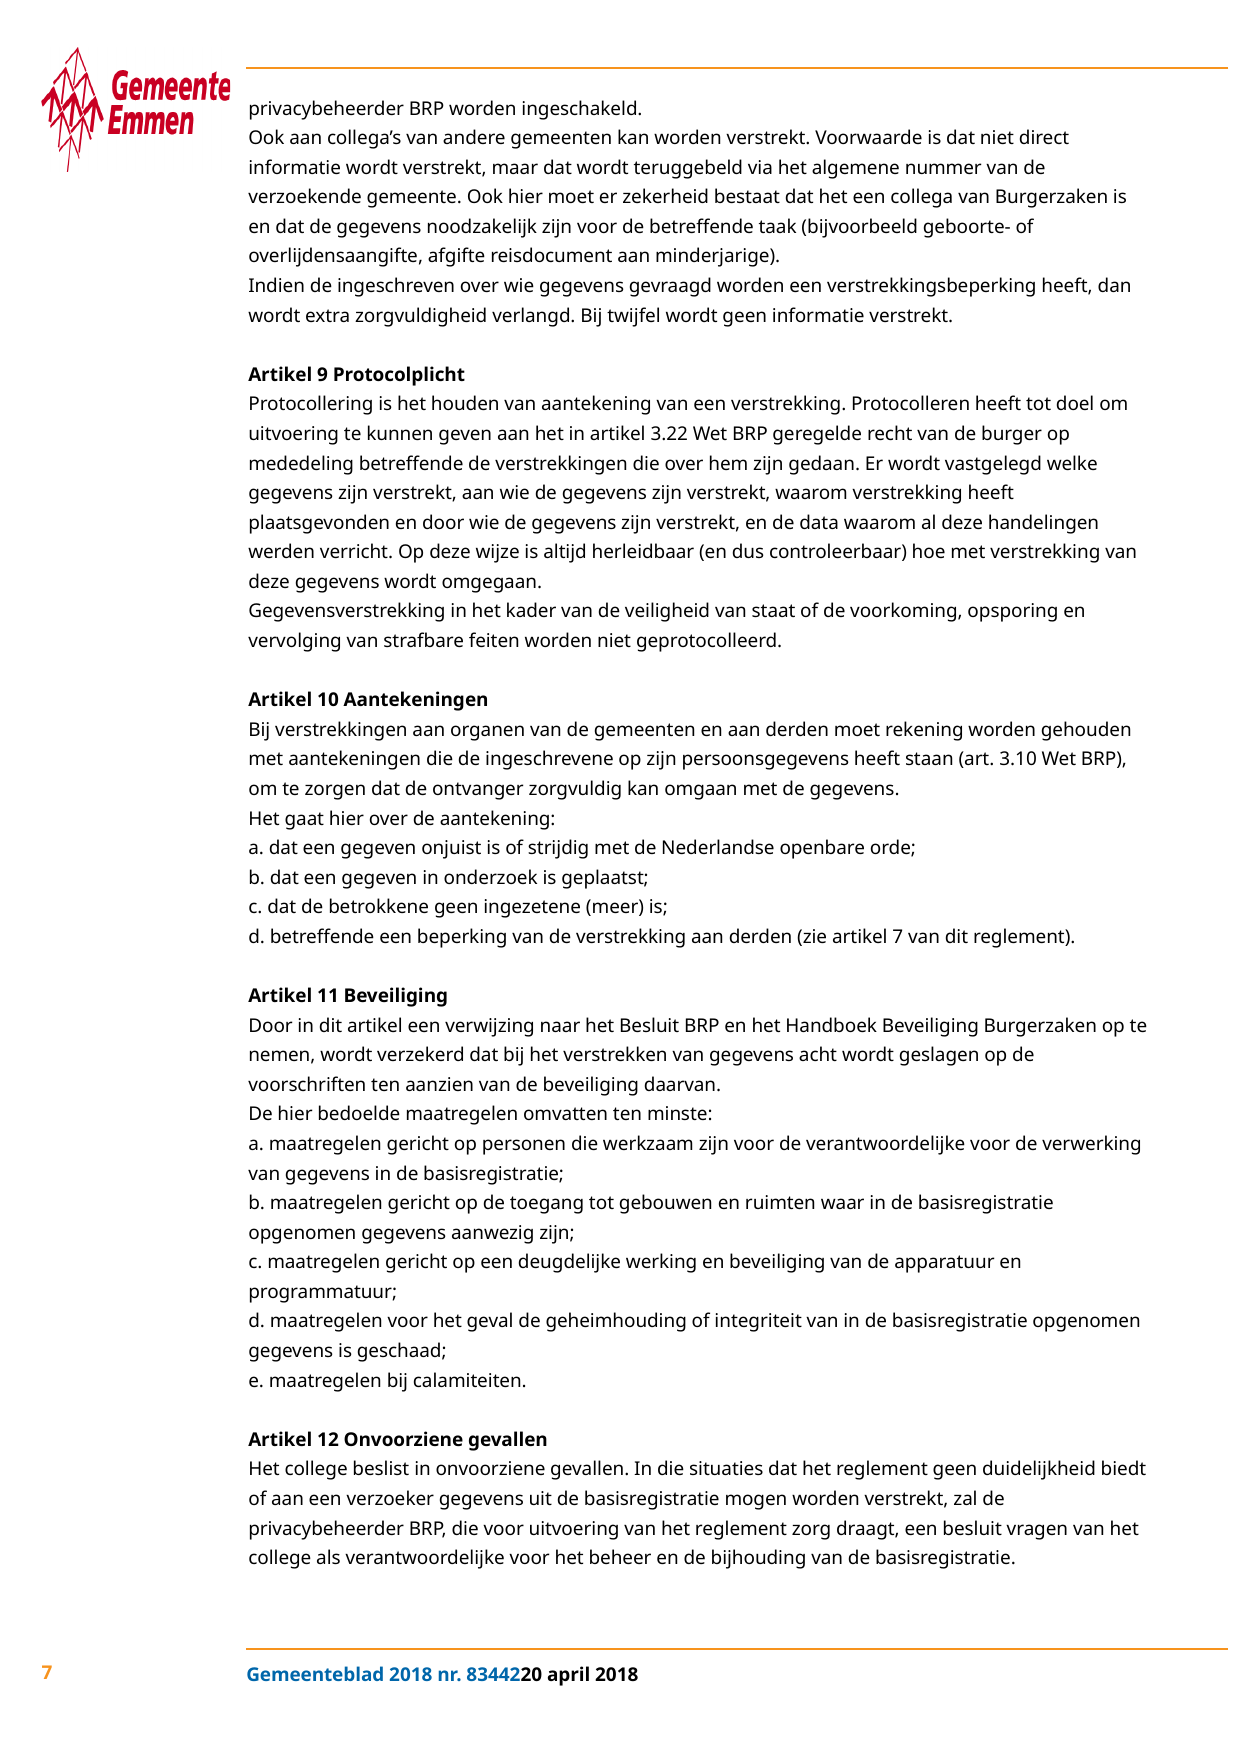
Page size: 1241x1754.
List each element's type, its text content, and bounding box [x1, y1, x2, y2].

text Artikel 10 Aantekeningen [248, 686, 1152, 712]
text Artikel 9 Protocolplicht [248, 361, 1152, 387]
text De hier bedoelde maatregelen omvatten ten minste: [248, 1101, 1152, 1126]
text a. dat een gegeven onjuist is of strijdig met de Nederlandse openbare orde; [248, 834, 1152, 860]
text privacybeheerder BRP worden ingeschakeld. [248, 95, 1152, 121]
picture [41, 47, 231, 172]
text e. maatregelen bij calamiteiten. [248, 1367, 1152, 1393]
text b. maatregelen gericht op de toegang tot gebouwen en ruimten waar in de basisregistratie opgenomen gegevens aanwezig zijn; [248, 1189, 1152, 1245]
text c. dat de betrokkene geen ingezetene (meer) is; [248, 893, 1152, 919]
text Protocollering is het houden van aantekening van een verstrekking. Protocolleren heeft tot doel om uitvoering te kunnen geven aan het in artikel 3.22 Wet BRP geregelde recht van de burger op mededeling betreffende de verstrekkingen die over hem zijn gedaan. Er wordt vastgelegd welke gegevens zijn verstrekt, aan wie de gegevens zijn verstrekt, waarom verstrekking heeft plaatsgevonden en door wie de gegevens zijn verstrekt, en de data waarom al deze handelingen werden verricht. Op deze wijze is altijd herleidbaar (en dus controleerbaar) hoe met verstrekking van deze gegevens wordt omgegaan. [248, 391, 1152, 594]
text d. maatregelen voor het geval de geheimhouding of integriteit van in de basisregistratie opgenomen gegevens is geschaad; [248, 1308, 1152, 1363]
text Het gaat hier over de aantekening: [248, 805, 1152, 831]
text a. maatregelen gericht op personen die werkzaam zijn voor de verantwoordelijke voor de verwerking van gegevens in de basisregistratie; [248, 1130, 1152, 1186]
text Bij verstrekkingen aan organen van de gemeenten en aan derden moet rekening worden gehouden met aantekeningen die de ingeschrevene op zijn persoonsgegevens heeft staan (art. 3.10 Wet BRP), om te zorgen dat de ontvanger zorgvuldig kan omgaan met de gegevens. [248, 716, 1152, 801]
text Door in dit artikel een verwijzing naar het Besluit BRP en het Handboek Beveiliging Burgerzaken op te nemen, wordt verzekerd dat bij het verstrekken van gegevens acht wordt geslagen op de voorschriften ten aanzien van de beveiliging daarvan. [248, 1012, 1152, 1097]
text Gegevensverstrekking in het kader van de veiligheid van staat of de voorkoming, opsporing en vervolging van strafbare feiten worden niet geprotocolleerd. [248, 598, 1152, 653]
text Het college beslist in onvoorziene gevallen. In die situaties dat het reglement geen duidelijkheid biedt of aan een verzoeker gegevens uit de basisregistratie mogen worden verstrekt, zal de privacybeheerder BRP, die voor uitvoering van het reglement zorg draagt, een besluit vragen van het college als verantwoordelijke voor het beheer en de bijhouding van de basisregistratie. [248, 1456, 1152, 1570]
text Artikel 11 Beveiliging [248, 982, 1152, 1008]
text b. dat een gegeven in onderzoek is geplaatst; [248, 864, 1152, 890]
text Indien de ingeschreven over wie gegevens gevraagd worden een verstrekkingsbeperking heeft, dan wordt extra zorgvuldigheid verlangd. Bij twijfel wordt geen informatie verstrekt. [248, 272, 1152, 328]
text d. betreffende een beperking van de verstrekking aan derden (zie artikel 7 van dit reglement). [248, 923, 1152, 949]
text c. maatregelen gericht op een deugdelijke werking en beveiliging van de apparatuur en programmatuur; [248, 1248, 1152, 1304]
text Artikel 12 Onvoorziene gevallen [248, 1426, 1152, 1452]
text Ook aan collega’s van andere gemeenten kan worden verstrekt. Voorwaarde is dat niet direct informatie wordt verstrekt, maar dat wordt teruggebeld via het algemene nummer van de verzoekende gemeente. Ook hier moet er zekerheid bestaat dat het een collega van Burgerzaken is en dat de gegevens noodzakelijk zijn voor de betreffende taak (bijvoorbeeld geboorte- of overlijdensaangifte, afgifte reisdocument aan minderjarige). [248, 124, 1152, 268]
